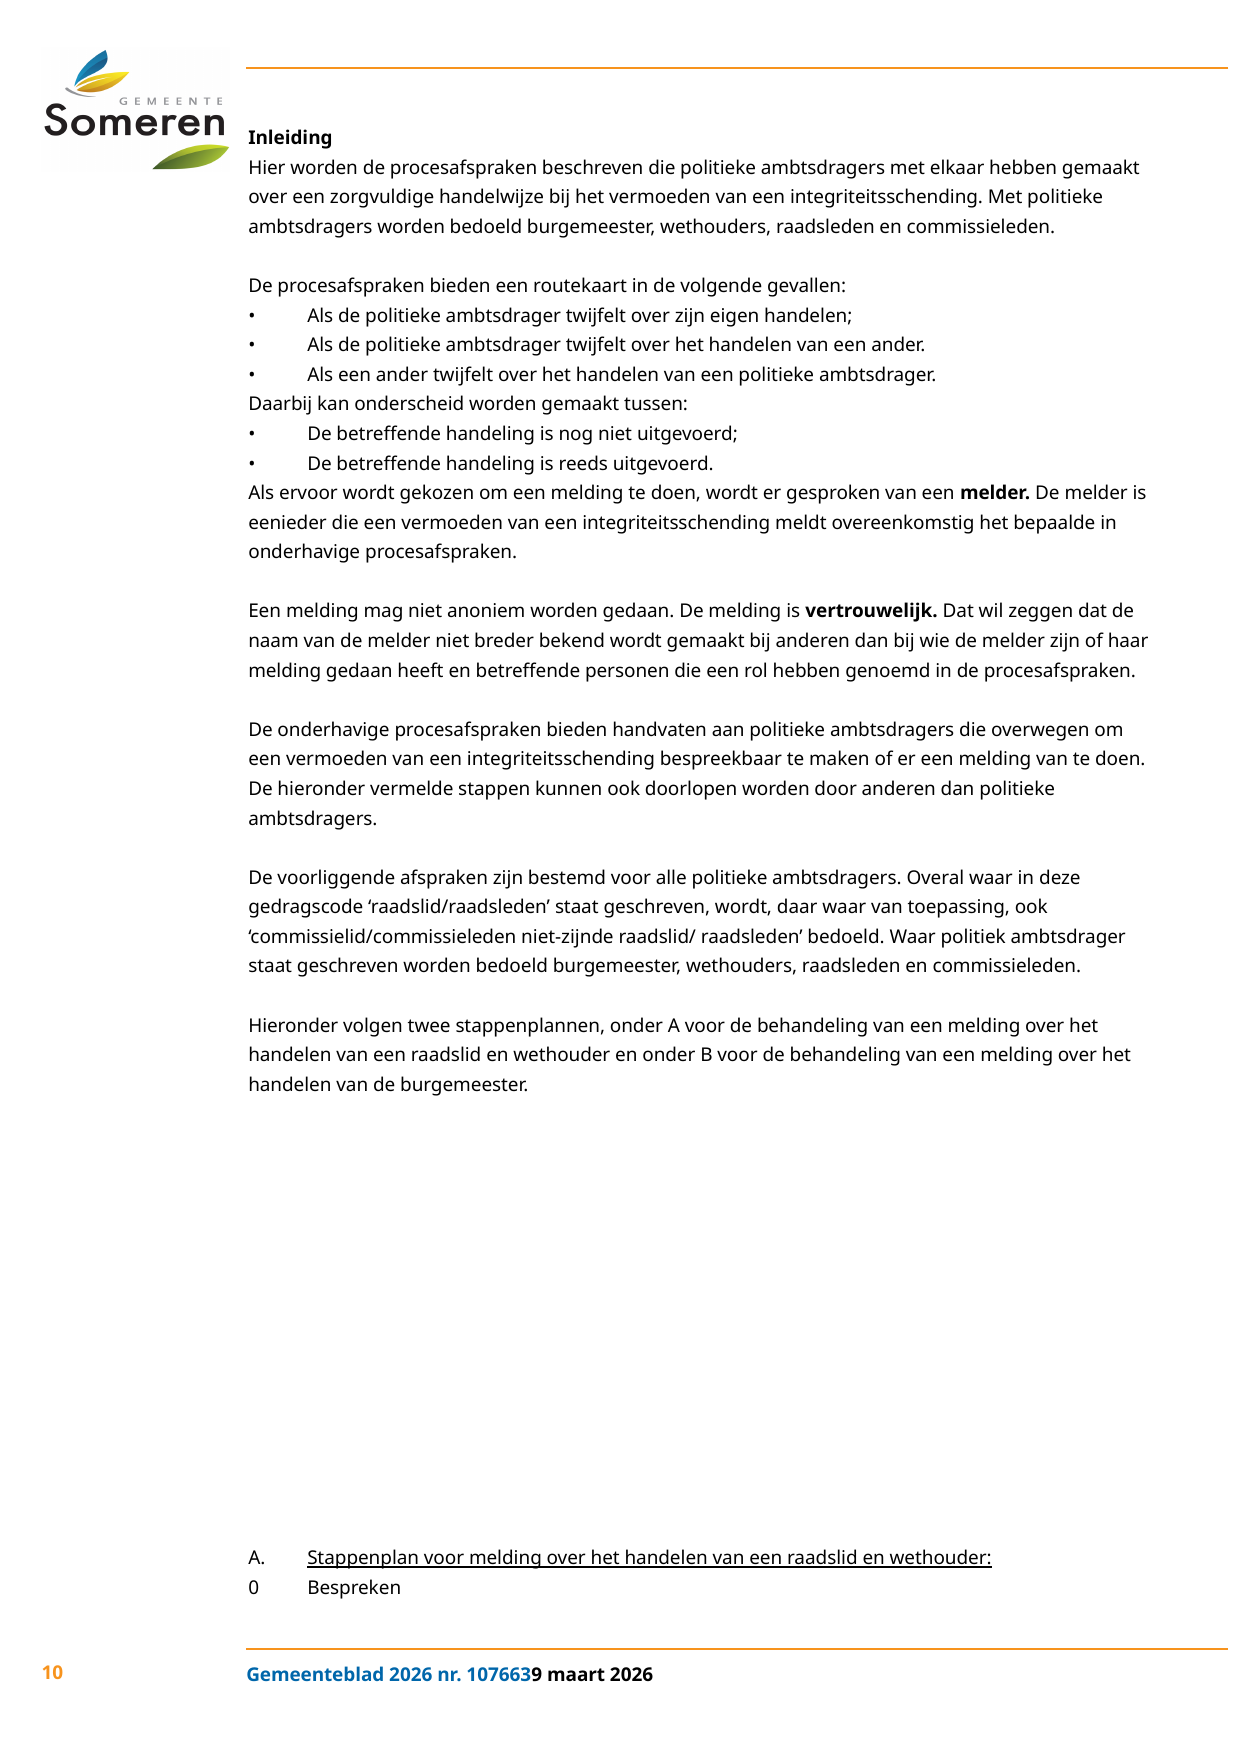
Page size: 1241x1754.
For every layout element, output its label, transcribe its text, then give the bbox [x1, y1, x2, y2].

text Hieronder volgen twee stappenplannen, onder A voor de behandeling van een melding over het handelen van een raadslid en wethouder en onder B voor de behandeling van een melding over het handelen van de burgemeester. [248, 1012, 1152, 1097]
text De onderhavige procesafspraken bieden handvaten aan politieke ambtsdragers die overwegen om een vermoeden van een integriteitsschending bespreekbaar te maken of er een melding van te doen. De hieronder vermelde stappen kunnen ook doorlopen worden door anderen dan politieke ambtsdragers. [248, 716, 1152, 831]
list Als de politieke ambtsdrager twijfelt over het handelen van een ander. [248, 331, 1152, 357]
list Stappenplan voor melding over het handelen van een raadslid en wethouder: [248, 1544, 1152, 1570]
text De voorliggende afspraken zijn bestemd voor alle politieke ambtsdragers. Overal waar in deze gedragscode ‘raadslid/raadsleden’ staat geschreven, wordt, daar waar van toepassing, ook ‘commissielid/commissieleden niet-zijnde raadslid/ raadsleden’ bedoeld. Waar politiek ambtsdrager staat geschreven worden bedoeld burgemeester, wethouders, raadsleden en commissieleden. [248, 864, 1152, 978]
text Daarbij kan onderscheid worden gemaakt tussen: [248, 391, 1152, 416]
text Hier worden de procesafspraken beschreven die politieke ambtsdragers met elkaar hebben gemaakt over een zorgvuldige handelwijze bij het vermoeden van een integriteitsschending. Met politieke ambtsdragers worden bedoeld burgemeester, wethouders, raadsleden en commissieleden. [248, 154, 1152, 239]
list Als de politieke ambtsdrager twijfelt over zijn eigen handelen; [248, 302, 1152, 328]
text Als ervoor wordt gekozen om een melding te doen, wordt er gesproken van een melder. De melder is eenieder die een vermoeden van een integriteitsschending meldt overeenkomstig het bepaalde in onderhavige procesafspraken. [248, 479, 1152, 564]
picture [41, 47, 231, 172]
text Inleiding [248, 124, 1152, 150]
list Als een ander twijfelt over het handelen van een politieke ambtsdrager. [248, 361, 1152, 387]
text Een melding mag niet anoniem worden gedaan. De melding is vertrouwelijk. Dat wil zeggen dat de naam van de melder niet breder bekend wordt gemaakt bij anderen dan bij wie de melder zijn of haar melding gedaan heeft en betreffende personen die een rol hebben genoemd in de procesafspraken. [248, 598, 1152, 683]
list De betreffende handeling is reeds uitgevoerd. [248, 450, 1152, 476]
text De procesafspraken bieden een routekaart in de volgende gevallen: [248, 272, 1152, 298]
list De betreffende handeling is nog niet uitgevoerd; [248, 420, 1152, 446]
list Bespreken [248, 1574, 1152, 1600]
